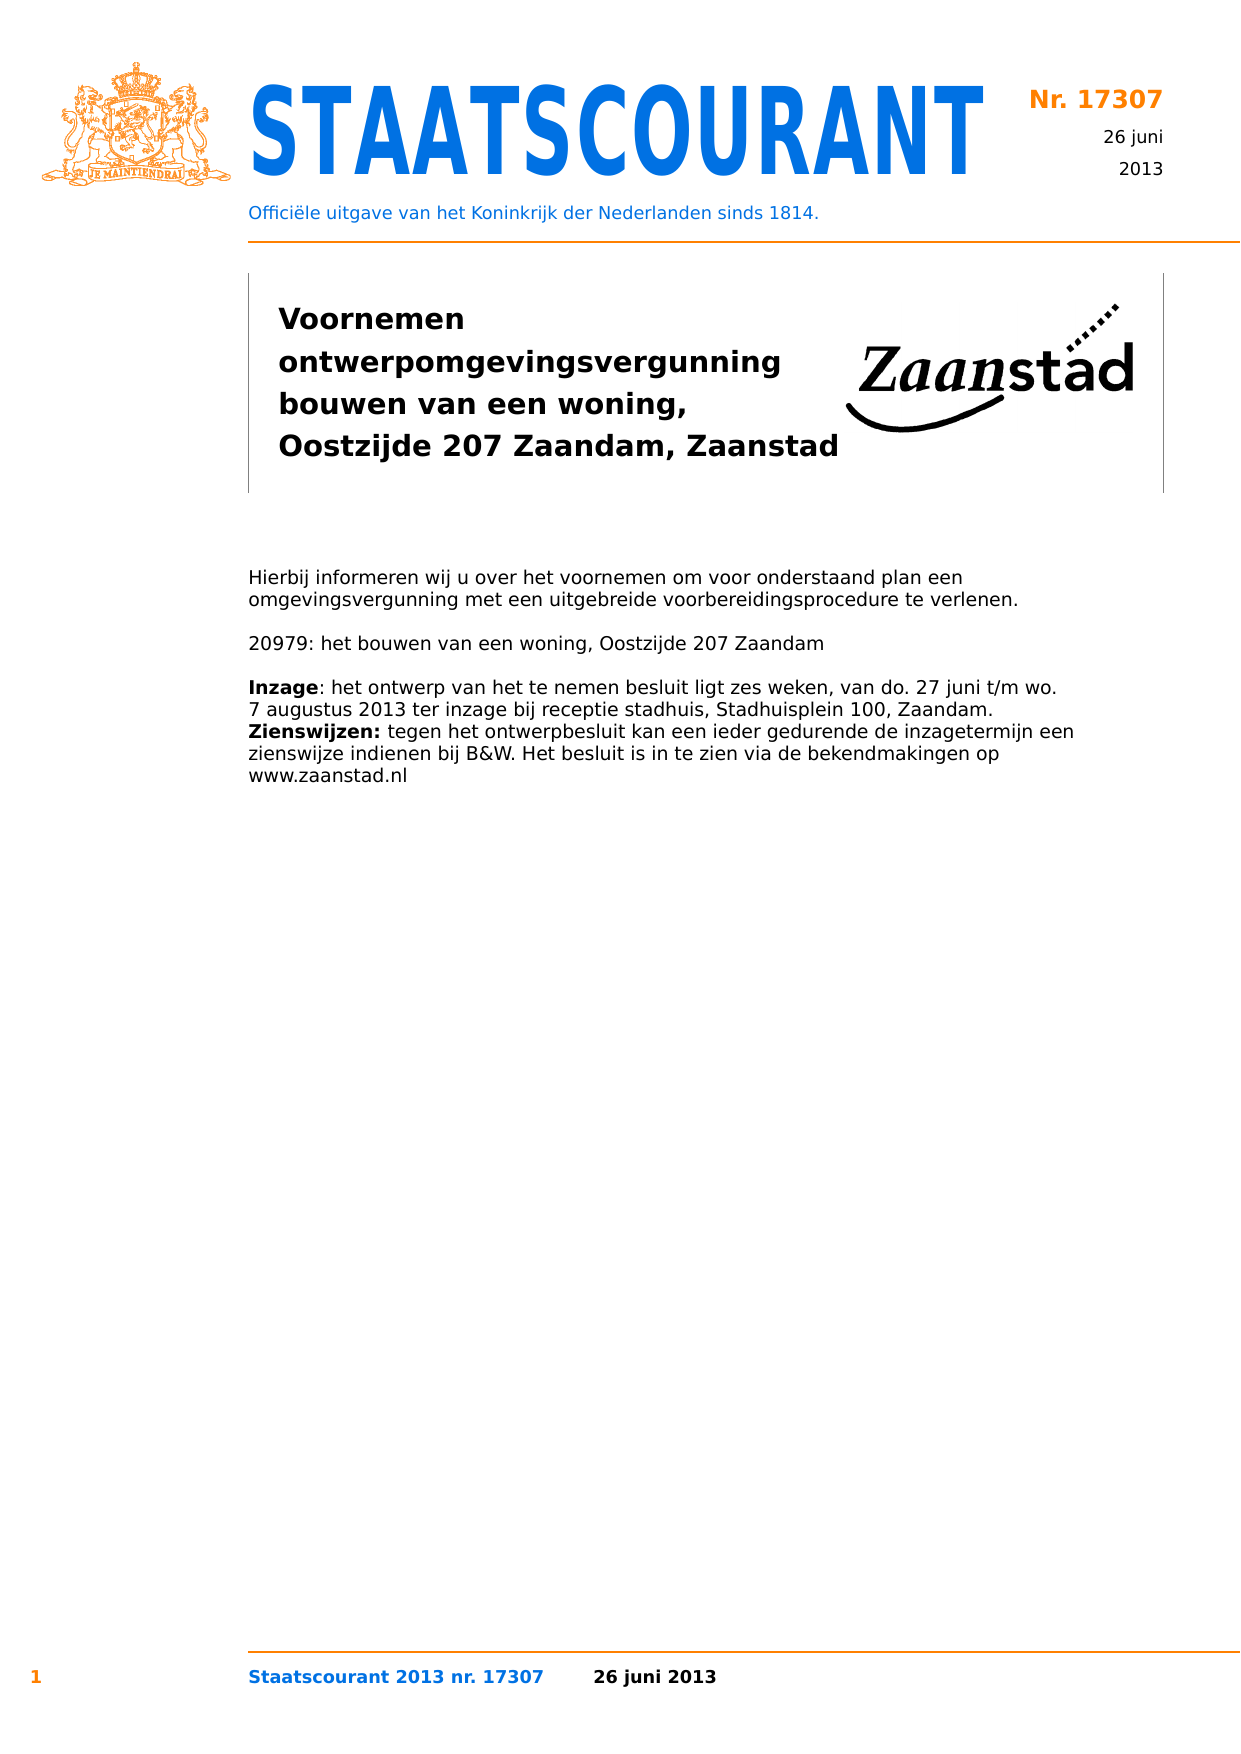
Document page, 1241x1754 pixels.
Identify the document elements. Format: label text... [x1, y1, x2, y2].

table_cell 2013 [998, 153, 1240, 203]
table_cell 26 juni [998, 121, 1240, 153]
subtitle Voornemen ontwerpomgevingsvergunning bouwen van een woning, Oostzijde 207 Zaandam, Zaanstad [249, 273, 1163, 493]
table_header STAATSCOURANT [248, 62, 998, 203]
text Zienswijzen: tegen het ontwerpbesluit kan een ieder gedurende de inzagetermijn een zienswijze indienen bij B&W. Het besluit is in te zien via de bekendmakingen op www.zaanstad.nl [248, 721, 1163, 787]
picture [41, 62, 231, 186]
table_cell Officiële uitgave van het Koninkrijk der Nederlanden sinds 1814. [248, 203, 1240, 241]
table_header Nr. 17307 [998, 62, 1240, 121]
picture [844, 302, 1134, 433]
text Inzage: het ontwerp van het te nemen besluit ligt zes weken, van do. 27 juni t/m wo. 7 augustus 2013 ter inzage bij receptie stadhuis, Stadhuisplein 100, Zaandam. [248, 677, 1163, 721]
text 20979: het bouwen van een woning, Oostzijde 207 Zaandam [248, 633, 1163, 655]
text Hierbij informeren wij u over het voornemen om voor onderstaand plan een omgevingsvergunning met een uitgebreide voorbereidingsprocedure te verlenen. [248, 567, 1163, 611]
table_header [25, 62, 248, 241]
